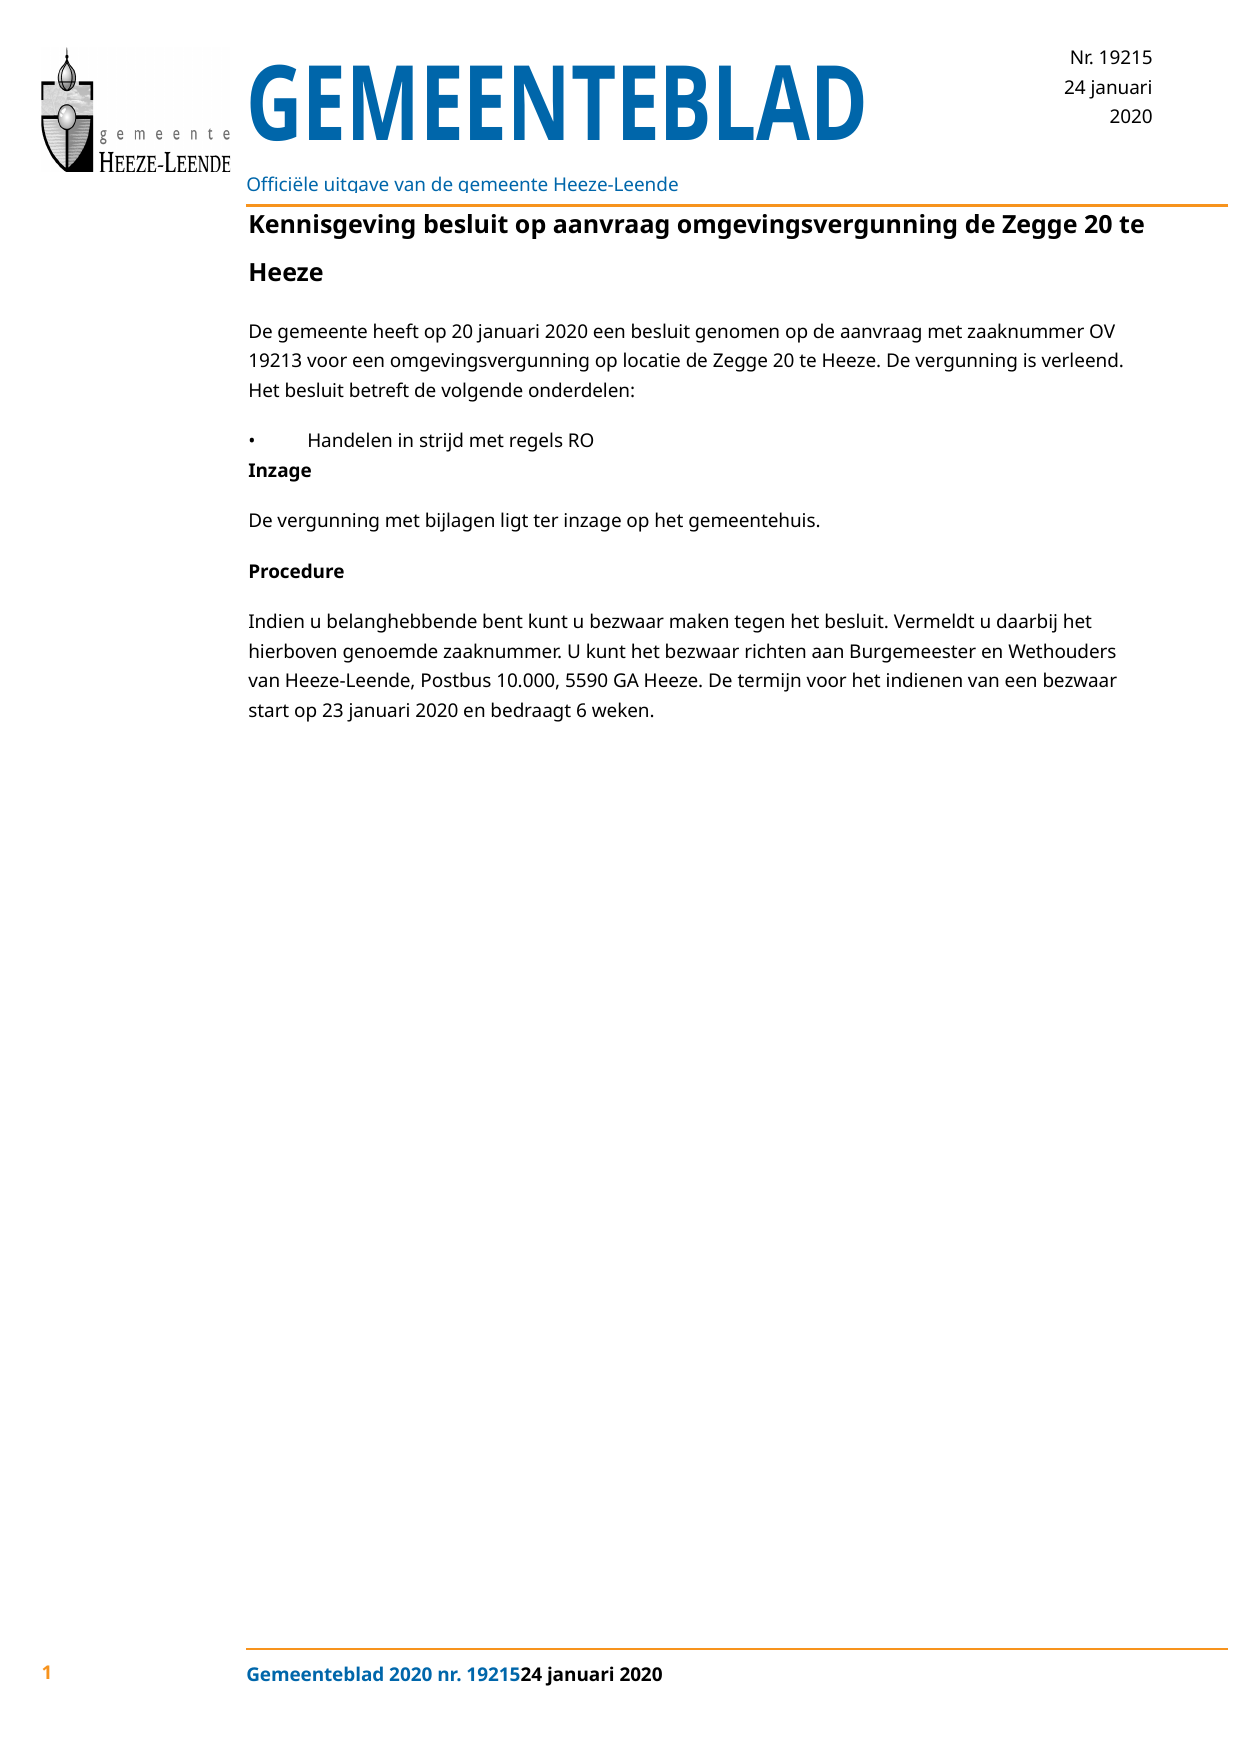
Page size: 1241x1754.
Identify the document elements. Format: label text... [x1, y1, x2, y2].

text De vergunning met bijlagen ligt ter inzage op het gemeentehuis. [248, 507, 1152, 533]
text Indien u belanghebbende bent kunt u bezwaar maken tegen het besluit. Vermeldt u daarbij het hierboven genoemde zaaknummer. U kunt het bezwaar richten aan Burgemeester en Wethouders van Heeze-Leende, Postbus 10.000, 5590 GA Heeze. De termijn voor het indienen van een bezwaar start op 23 januari 2020 en bedraagt 6 weken. [248, 608, 1152, 723]
text Procedure [248, 558, 1152, 584]
text Inzage [248, 457, 1152, 483]
text Kennisgeving besluit op aanvraag omgevingsvergunning de Zegge 20 te Heeze [248, 207, 1152, 288]
text De gemeente heeft op 20 januari 2020 een besluit genomen op de aanvraag met zaaknummer OV 19213 voor een omgevingsvergunning op locatie de Zegge 20 te Heeze. De vergunning is verleend. Het besluit betreft de volgende onderdelen: [248, 318, 1152, 403]
list Handelen in strijd met regels RO [248, 427, 1152, 453]
picture [41, 47, 231, 172]
